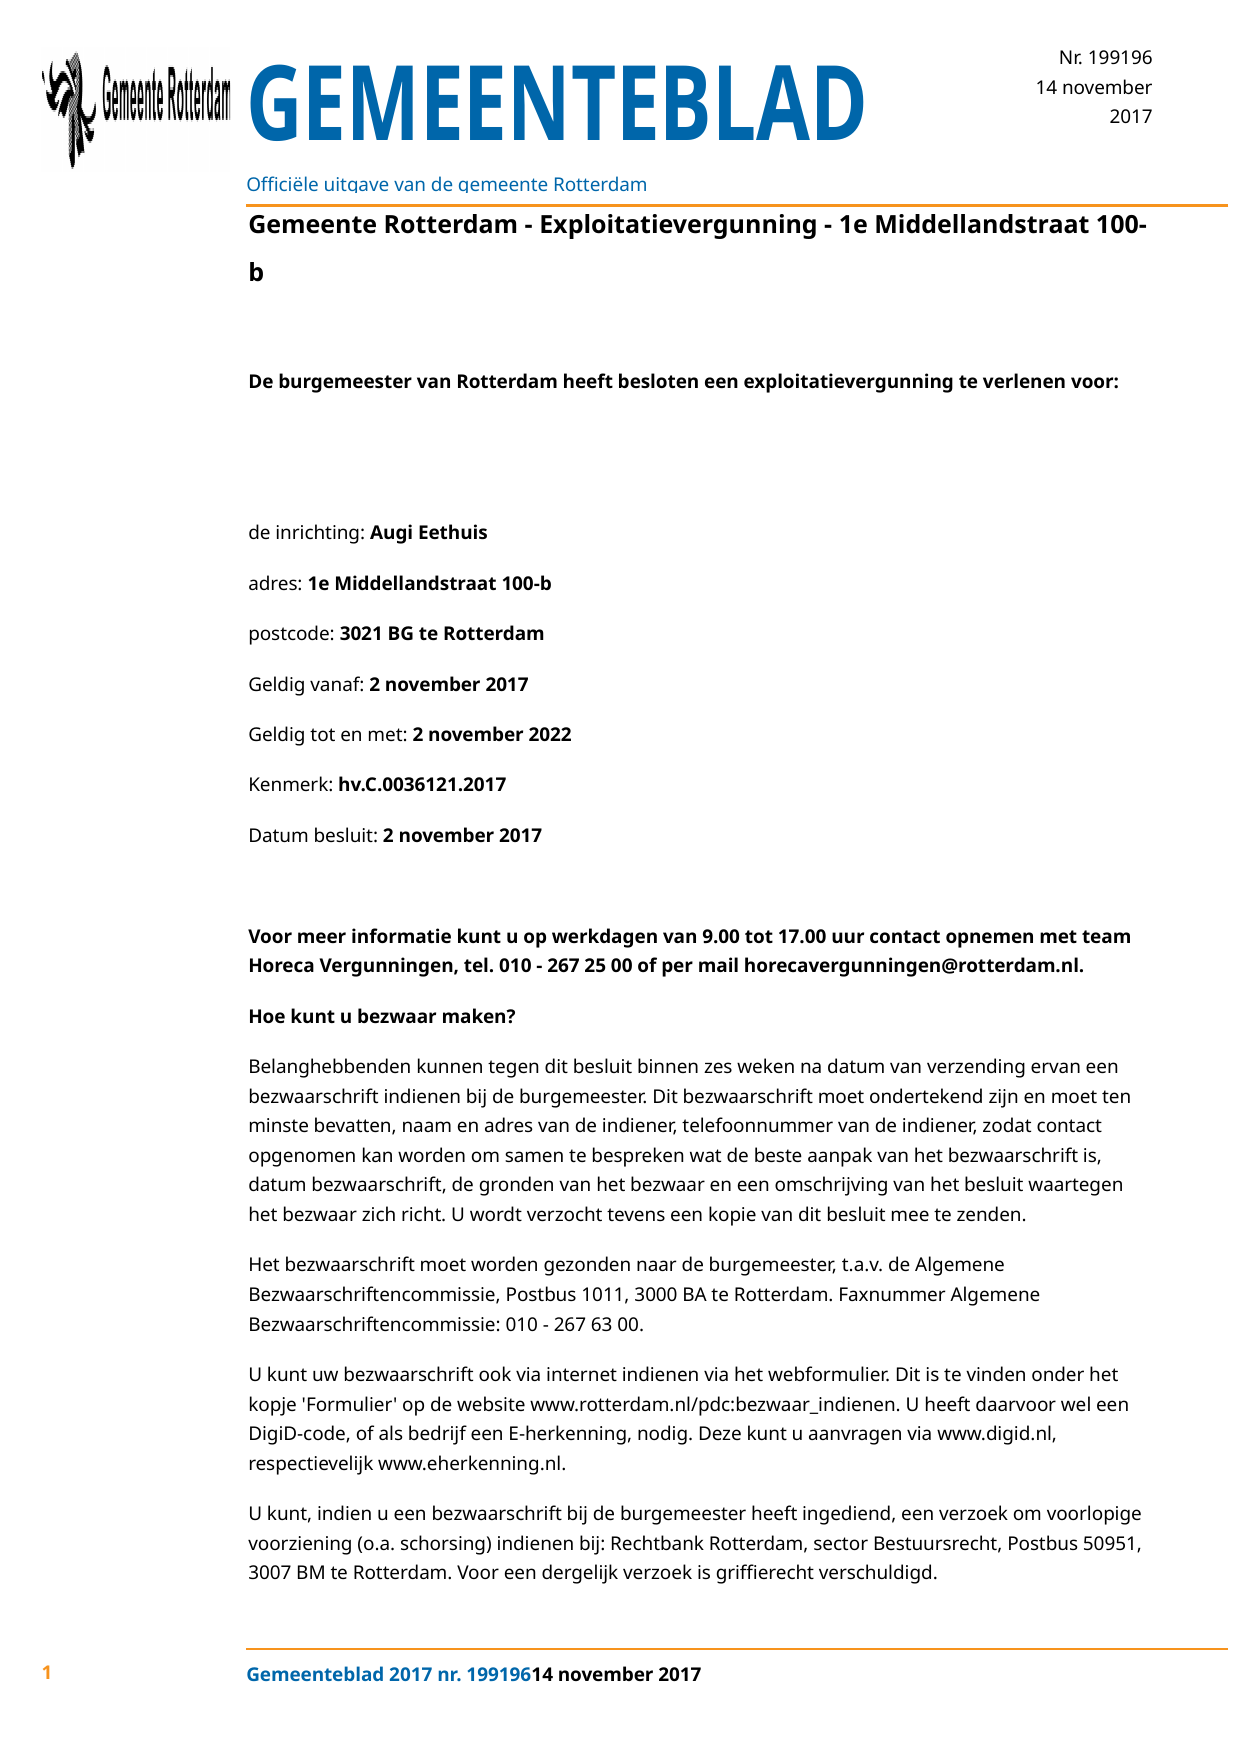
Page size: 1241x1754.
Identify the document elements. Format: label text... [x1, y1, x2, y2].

picture [41, 47, 231, 172]
text postcode: 3021 BG te Rotterdam [248, 620, 1152, 646]
text Voor meer informatie kunt u op werkdagen van 9.00 tot 17.00 uur contact opnemen met team Horeca Vergunningen, tel. 010 - 267 25 00 of per mail horecavergunningen@rotterdam.nl. [248, 923, 1152, 978]
text Geldig tot en met: 2 november 2022 [248, 721, 1152, 747]
text U kunt, indien u een bezwaarschrift bij de burgemeester heeft ingediend, een verzoek om voorlopige voorziening (o.a. schorsing) indienen bij: Rechtbank Rotterdam, sector Bestuursrecht, Postbus 50951, 3007 BM te Rotterdam. Voor een dergelijk verzoek is griffierecht verschuldigd. [248, 1500, 1152, 1585]
text Kenmerk: hv.C.0036121.2017 [248, 772, 1152, 797]
text Belanghebbenden kunnen tegen dit besluit binnen zes weken na datum van verzending ervan een bezwaarschrift indienen bij de burgemeester. Dit bezwaarschrift moet ondertekend zijn en moet ten minste bevatten, naam en adres van de indiener, telefoonnummer van de indiener, zodat contact opgenomen kan worden om samen te bespreken wat de beste aanpak van het bezwaarschrift is, datum bezwaarschrift, de gronden van het bezwaar en een omschrijving van het besluit waartegen het bezwaar zich richt. U wordt verzocht tevens een kopie van dit besluit mee te zenden. [248, 1053, 1152, 1227]
text adres: 1e Middellandstraat 100-b [248, 570, 1152, 596]
text Het bezwaarschrift moet worden gezonden naar de burgemeester, t.a.v. de Algemene Bezwaarschriftencommissie, Postbus 1011, 3000 BA te Rotterdam. Faxnummer Algemene Bezwaarschriftencommissie: 010 - 267 63 00. [248, 1252, 1152, 1337]
text Geldig vanaf: 2 november 2017 [248, 671, 1152, 697]
text U kunt uw bezwaarschrift ook via internet indienen via het webformulier. Dit is te vinden onder het kopje 'Formulier' op de website www.rotterdam.nl/pdc:bezwaar_indienen. U heeft daarvoor wel een DigiD-code, of als bedrijf een E-herkenning, nodig. Deze kunt u aanvragen via www.digid.nl, respectievelijk www.eherkenning.nl. [248, 1361, 1152, 1476]
text Hoe kunt u bezwaar maken? [248, 1003, 1152, 1029]
text Datum besluit: 2 november 2017 [248, 822, 1152, 848]
text de inrichting: Augi Eethuis [248, 519, 1152, 545]
text De burgemeester van Rotterdam heeft besloten een exploitatievergunning te verlenen voor: [248, 368, 1152, 394]
text Gemeente Rotterdam - Exploitatievergunning - 1e Middellandstraat 100-b [248, 207, 1152, 288]
